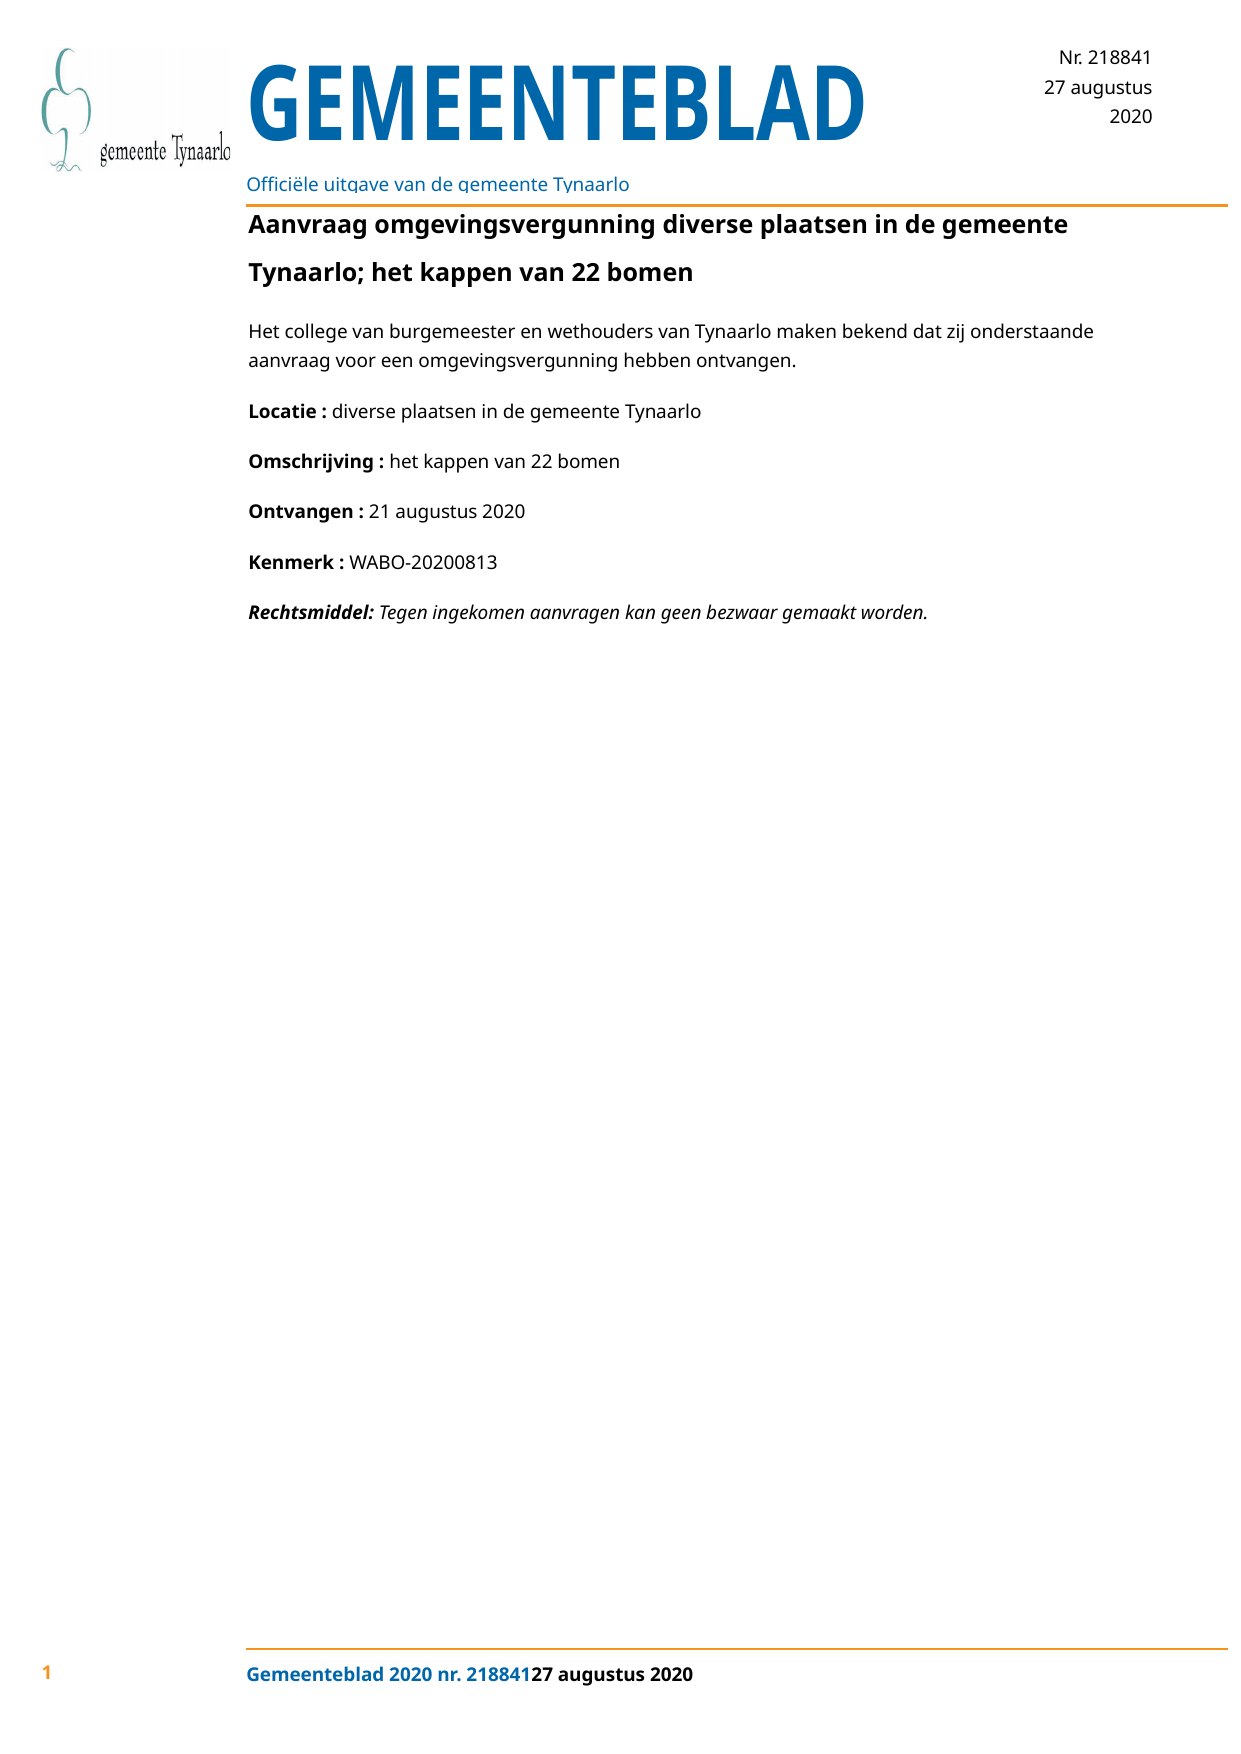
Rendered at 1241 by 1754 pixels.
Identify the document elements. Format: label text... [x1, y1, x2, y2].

text Locatie : diverse plaatsen in de gemeente Tynaarlo [248, 398, 1152, 424]
text Aanvraag omgevingsvergunning diverse plaatsen in de gemeente Tynaarlo; het kappen van 22 bomen [248, 207, 1152, 288]
text Het college van burgemeester en wethouders van Tynaarlo maken bekend dat zij onderstaande aanvraag voor een omgevingsvergunning hebben ontvangen. [248, 318, 1152, 373]
text Rechtsmiddel: Tegen ingekomen aanvragen kan geen bezwaar gemaakt worden. [248, 599, 1152, 625]
text Omschrijving : het kappen van 22 bomen [248, 448, 1152, 474]
picture [41, 47, 231, 172]
text Ontvangen : 21 augustus 2020 [248, 499, 1152, 524]
text Kenmerk : WABO-20200813 [248, 549, 1152, 575]
